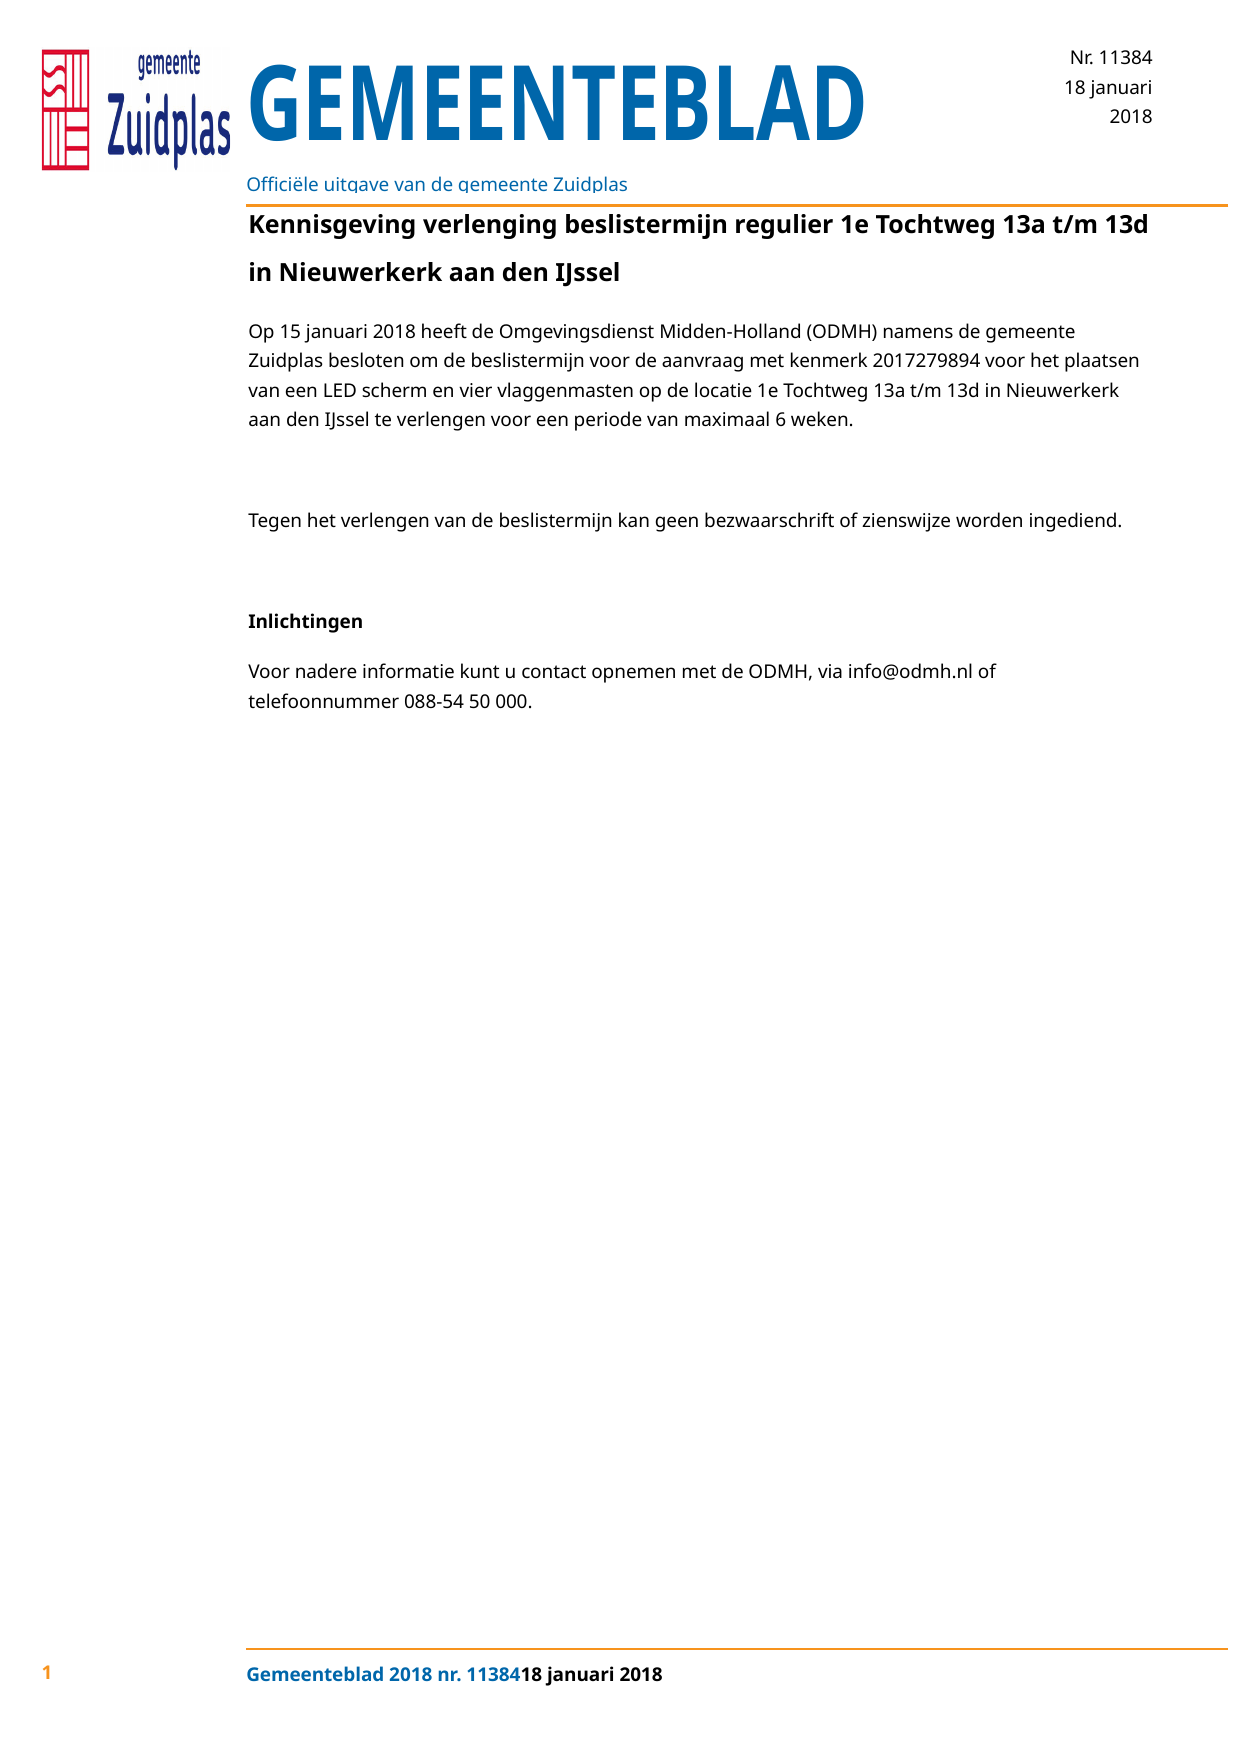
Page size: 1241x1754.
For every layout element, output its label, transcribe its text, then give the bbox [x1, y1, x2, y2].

text Op 15 januari 2018 heeft de Omgevingsdienst Midden-Holland (ODMH) namens de gemeente Zuidplas besloten om de beslistermijn voor de aanvraag met kenmerk 2017279894 voor het plaatsen van een LED scherm en vier vlaggenmasten op de locatie 1e Tochtweg 13a t/m 13d in Nieuwerkerk aan den IJssel te verlengen voor een periode van maximaal 6 weken. [248, 318, 1152, 432]
text Tegen het verlengen van de beslistermijn kan geen bezwaarschrift of zienswijze worden ingediend. [248, 507, 1152, 533]
text Inlichtingen [248, 608, 1152, 634]
text Kennisgeving verlenging beslistermijn regulier 1e Tochtweg 13a t/m 13d in Nieuwerkerk aan den IJssel [248, 207, 1152, 288]
text Voor nadere informatie kunt u contact opnemen met de ODMH, via info@odmh.nl of telefoonnummer 088-54 50 000. [248, 659, 1152, 714]
picture [41, 47, 231, 172]
